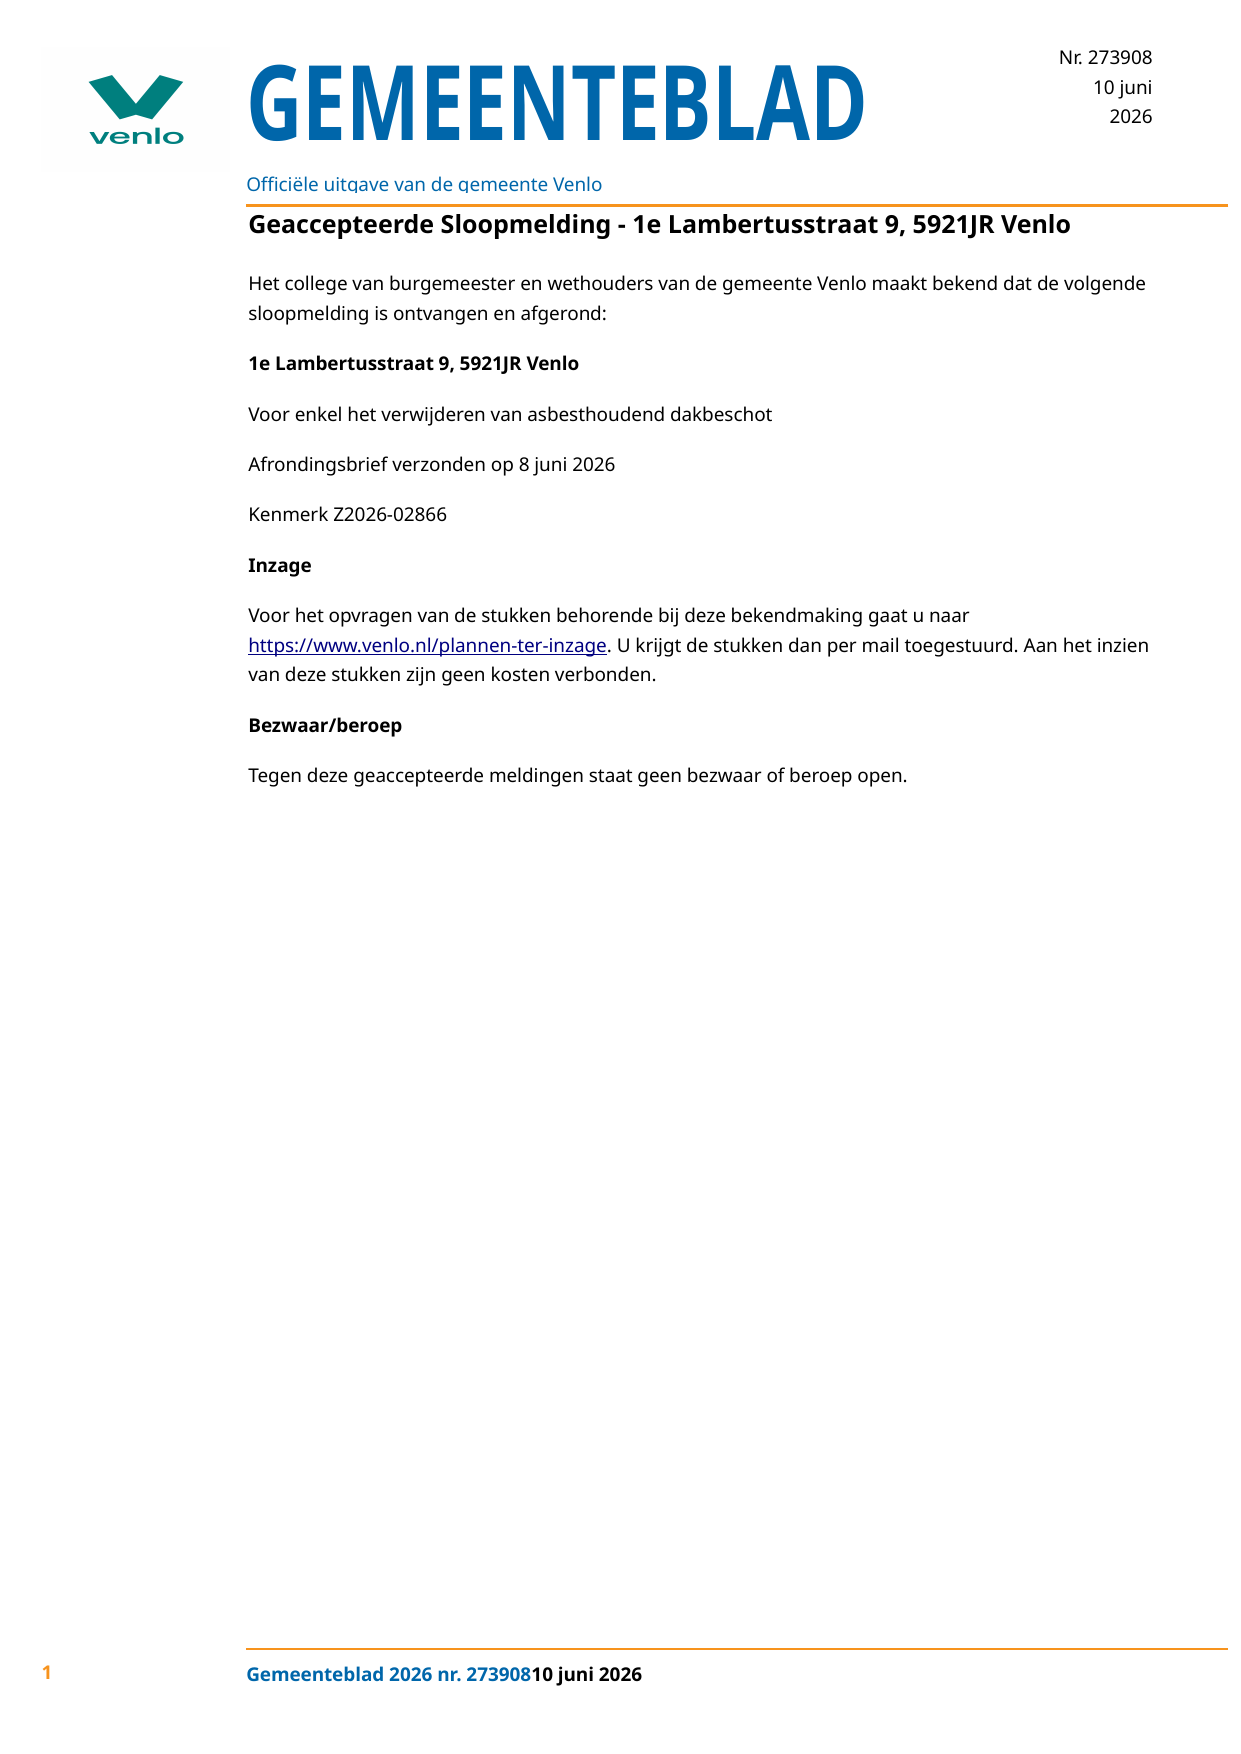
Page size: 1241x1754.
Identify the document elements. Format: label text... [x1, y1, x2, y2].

picture [41, 47, 231, 172]
text Voor het opvragen van de stukken behorende bij deze bekendmaking gaat u naar https://www.venlo.nl/plannen-ter-inzage. U krijgt de stukken dan per mail toegestuurd. Aan het inzien van deze stukken zijn geen kosten verbonden. [248, 602, 1152, 687]
text Bezwaar/beroep [248, 712, 1152, 738]
text Voor enkel het verwijderen van asbesthoudend dakbeschot [248, 401, 1152, 426]
text Kenmerk Z2026-02866 [248, 502, 1152, 527]
text Het college van burgemeester en wethouders van de gemeente Venlo maakt bekend dat de volgende sloopmelding is ontvangen en afgerond: [248, 270, 1152, 326]
text 1e Lambertusstraat 9, 5921JR Venlo [248, 350, 1152, 376]
text Inzage [248, 552, 1152, 578]
text Afrondingsbrief verzonden op 8 juni 2026 [248, 451, 1152, 477]
text Tegen deze geaccepteerde meldingen staat geen bezwaar of beroep open. [248, 762, 1152, 788]
text Geaccepteerde Sloopmelding - 1e Lambertusstraat 9, 5921JR Venlo [248, 207, 1152, 241]
